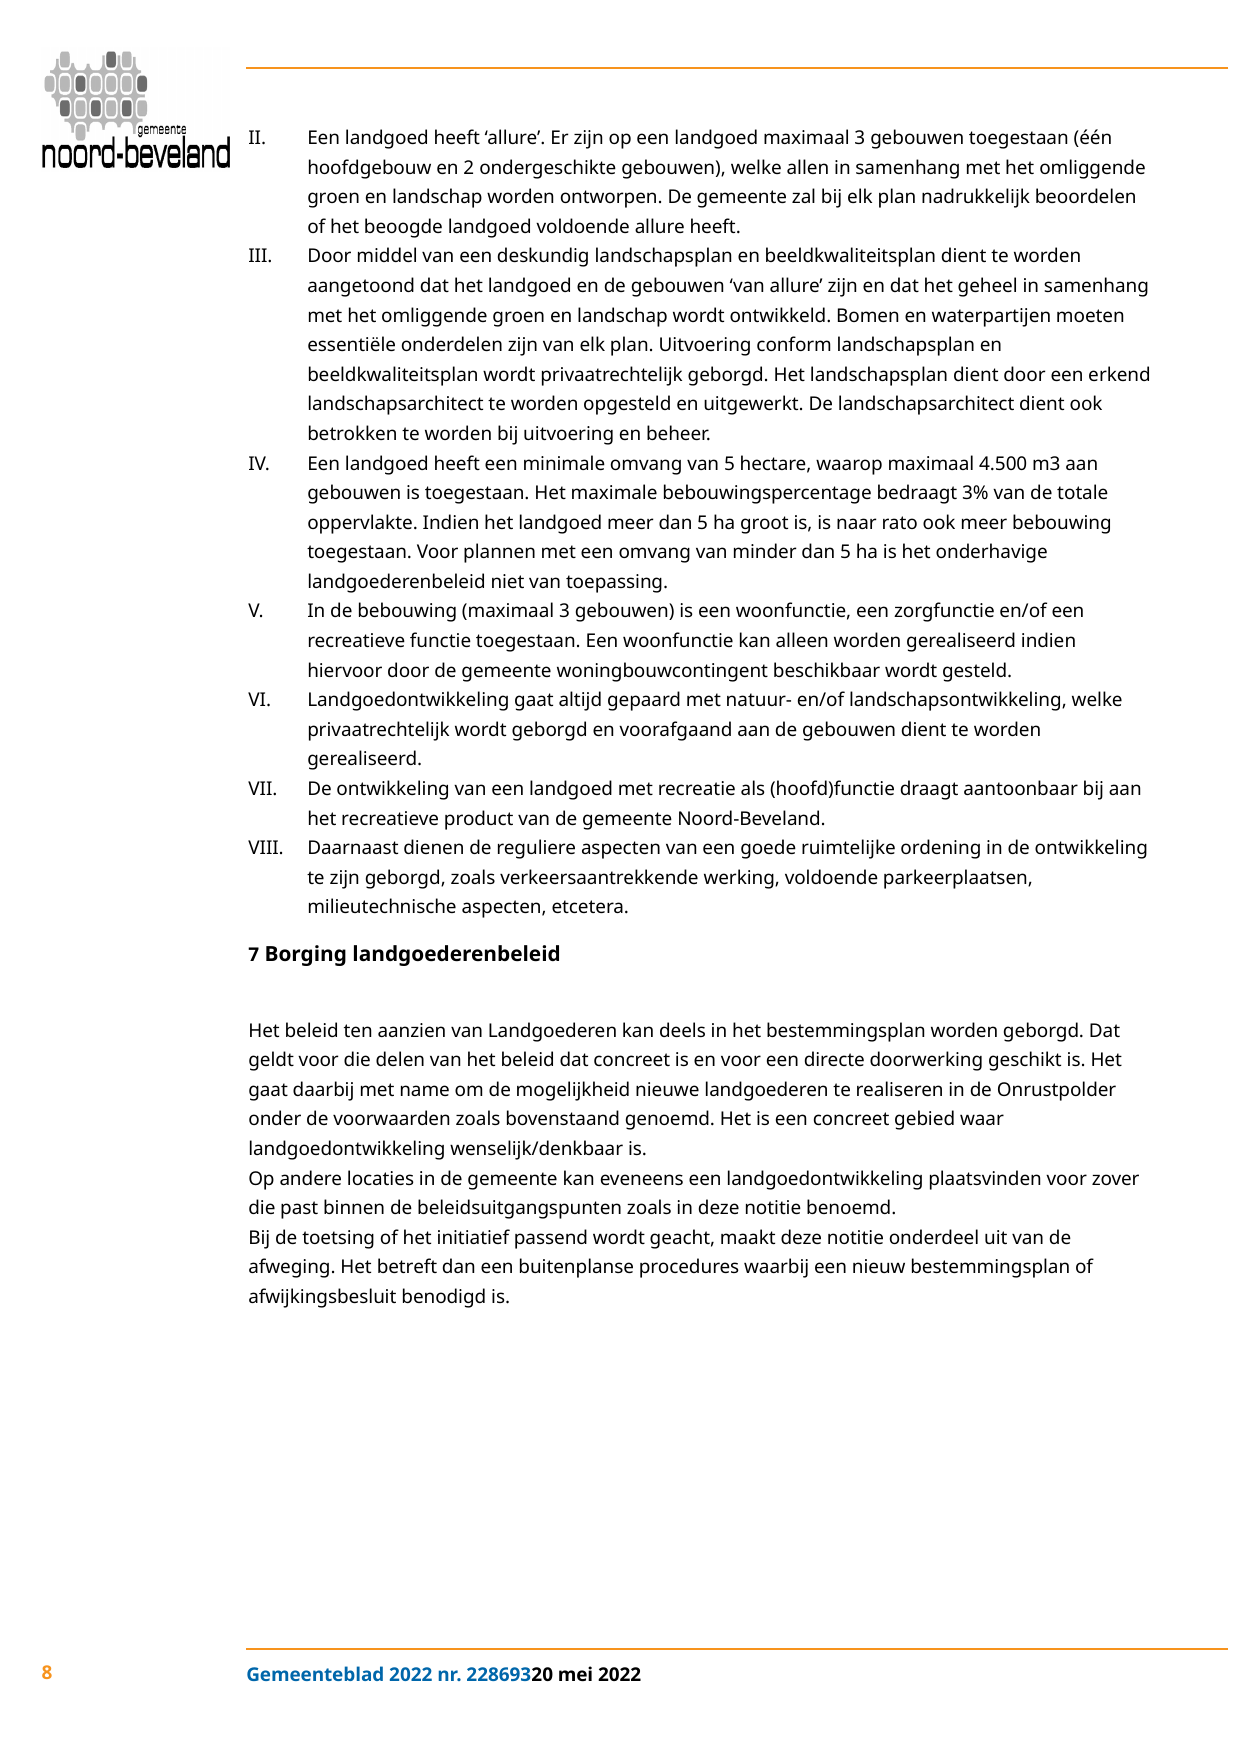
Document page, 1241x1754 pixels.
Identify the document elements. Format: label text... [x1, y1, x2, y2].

list Daarnaast dienen de reguliere aspecten van een goede ruimtelijke ordening in de ontwikkeling te zijn geborgd, zoals verkeersaantrekkende werking, voldoende parkeerplaatsen, milieutechnische aspecten, etcetera. [248, 834, 1152, 919]
list In de bebouwing (maximaal 3 gebouwen) is een woonfunctie, een zorgfunctie en/of een recreatieve functie toegestaan. Een woonfunctie kan alleen worden gerealiseerd indien hiervoor door de gemeente woningbouwcontingent beschikbaar wordt gesteld. [248, 598, 1152, 683]
list De ontwikkeling van een landgoed met recreatie als (hoofd)functie draagt aantoonbaar bij aan het recreatieve product van de gemeente Noord-Beveland. [248, 775, 1152, 831]
text Bij de toetsing of het initiatief passend wordt geacht, maakt deze notitie onderdeel uit van de afweging. Het betreft dan een buitenplanse procedures waarbij een nieuw bestemmingsplan of afwijkingsbesluit benodigd is. [248, 1224, 1152, 1309]
text Het beleid ten aanzien van Landgoederen kan deels in het bestemmingsplan worden geborgd. Dat geldt voor die delen van het beleid dat concreet is en voor een directe doorwerking geschikt is. Het gaat daarbij met name om de mogelijkheid nieuwe landgoederen te realiseren in de Onrustpolder onder de voorwaarden zoals bovenstaand genoemd. Het is een concreet gebied waar landgoedontwikkeling wenselijk/denkbaar is. [248, 1017, 1152, 1161]
picture [41, 47, 231, 172]
list Landgoedontwikkeling gaat altijd gepaard met natuur- en/of landschapsontwikkeling, welke privaatrechtelijk wordt geborgd en voorafgaand aan de gebouwen dient te worden gerealiseerd. [248, 686, 1152, 771]
list Een landgoed heeft ‘allure’. Er zijn op een landgoed maximaal 3 gebouwen toegestaan (één hoofdgebouw en 2 ondergeschikte gebouwen), welke allen in samenhang met het omliggende groen en landschap worden ontworpen. De gemeente zal bij elk plan nadrukkelijk beoordelen of het beoogde landgoed voldoende allure heeft. [248, 124, 1152, 239]
list Een landgoed heeft een minimale omvang van 5 hectare, waarop maximaal 4.500 m3 aan gebouwen is toegestaan. Het maximale bebouwingspercentage bedraagt 3% van de totale oppervlakte. Indien het landgoed meer dan 5 ha groot is, is naar rato ook meer bebouwing toegestaan. Voor plannen met een omvang van minder dan 5 ha is het onderhavige landgoederenbeleid niet van toepassing. [248, 450, 1152, 594]
text 7 Borging landgoederenbeleid [248, 939, 1152, 968]
list Door middel van een deskundig landschapsplan en beeldkwaliteitsplan dient te worden aangetoond dat het landgoed en de gebouwen ‘van allure’ zijn en dat het geheel in samenhang met het omliggende groen en landschap wordt ontwikkeld. Bomen en waterpartijen moeten essentiële onderdelen zijn van elk plan. Uitvoering conform landschapsplan en beeldkwaliteitsplan wordt privaatrechtelijk geborgd. Het landschapsplan dient door een erkend landschapsarchitect te worden opgesteld en uitgewerkt. De landschapsarchitect dient ook betrokken te worden bij uitvoering en beheer. [248, 243, 1152, 446]
text Op andere locaties in de gemeente kan eveneens een landgoedontwikkeling plaatsvinden voor zover die past binnen de beleidsuitgangspunten zoals in deze notitie benoemd. [248, 1165, 1152, 1220]
